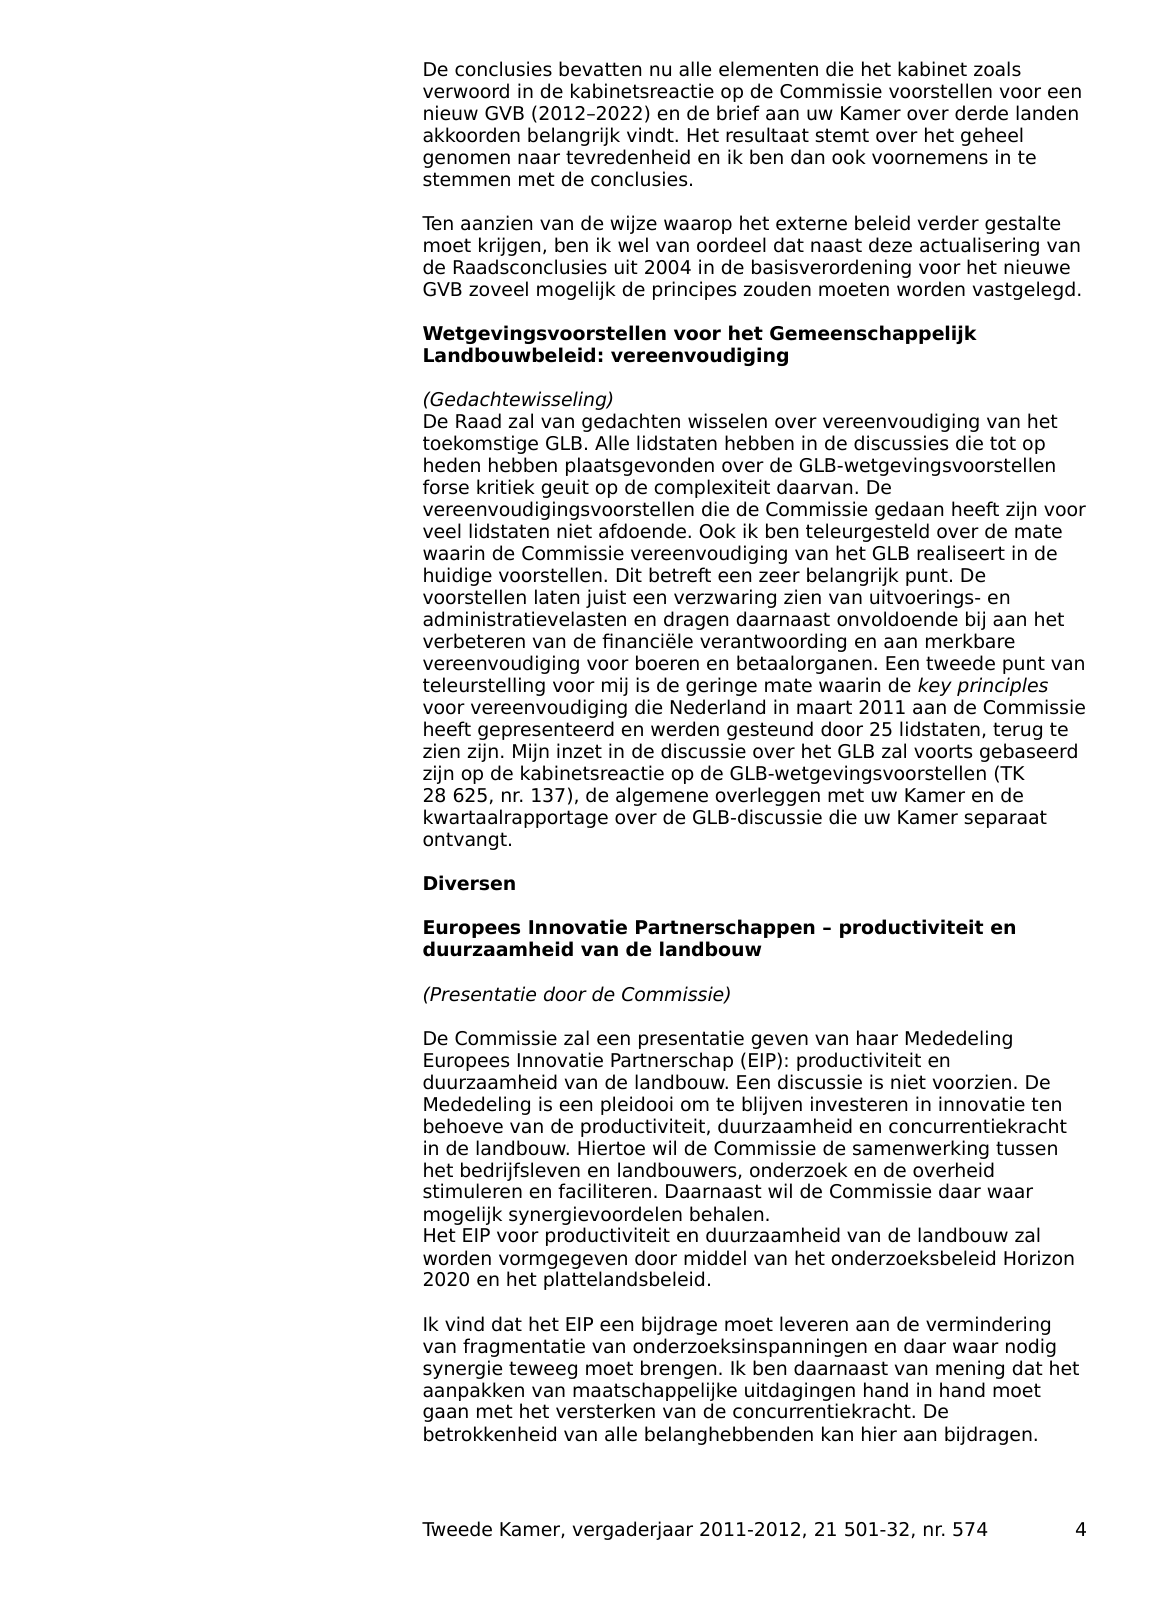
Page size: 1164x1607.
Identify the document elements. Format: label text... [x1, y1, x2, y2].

text Ik vind dat het EIP een bijdrage moet leveren aan de vermindering van fragmentatie van onderzoeksinspanningen en daar waar nodig synergie teweeg moet brengen. Ik ben daarnaast van mening dat het aanpakken van maatschappelijke uitdagingen hand in hand moet gaan met het versterken van de concurrentiekracht. De betrokkenheid van alle belanghebbenden kan hier aan bijdragen. [422, 1313, 1087, 1445]
subtitle Wetgevingsvoorstellen voor het Gemeenschappelijk Landbouwbeleid: vereenvoudiging [422, 323, 1087, 367]
subtitle Diversen [422, 873, 1087, 895]
text De Commissie zal een presentatie geven van haar Mededeling Europees Innovatie Partnerschap (EIP): productiviteit en duurzaamheid van de landbouw. Een discussie is niet voorzien. De Mededeling is een pleidooi om te blijven investeren in innovatie ten behoeve van de productiviteit, duurzaamheid en concurrentiekracht in de landbouw. Hiertoe wil de Commissie de samenwerking tussen het bedrijfsleven en landbouwers, onderzoek en de overheid stimuleren en faciliteren. Daarnaast wil de Commissie daar waar mogelijk synergievoordelen behalen. [422, 1028, 1087, 1225]
text Het EIP voor productiviteit en duurzaamheid van de landbouw zal worden vormgegeven door middel van het onderzoeksbeleid Horizon 2020 en het plattelandsbeleid. [422, 1225, 1087, 1291]
subtitle (Gedachtewisseling) [422, 389, 1087, 411]
subtitle Europees Innovatie Partnerschappen – productiviteit en duurzaamheid van de landbouw [422, 917, 1087, 961]
subtitle (Presentatie door de Commissie) [422, 983, 1087, 1005]
text De Raad zal van gedachten wisselen over vereenvoudiging van het toekomstige GLB. Alle lidstaten hebben in de discussies die tot op heden hebben plaatsgevonden over de GLB-wetgevingsvoorstellen forse kritiek geuit op de complexiteit daarvan. De vereenvoudigingsvoorstellen die de Commissie gedaan heeft zijn voor veel lidstaten niet afdoende. Ook ik ben teleurgesteld over de mate waarin de Commissie vereenvoudiging van het GLB realiseert in de huidige voorstellen. Dit betreft een zeer belangrijk punt. De voorstellen laten juist een verzwaring zien van uitvoerings- en administratievelasten en dragen daarnaast onvoldoende bij aan het verbeteren van de financiële verantwoording en aan merkbare vereenvoudiging voor boeren en betaalorganen. Een tweede punt van teleurstelling voor mij is de geringe mate waarin de key principles voor vereenvoudiging die Nederland in maart 2011 aan de Commissie heeft gepresenteerd en werden gesteund door 25 lidstaten, terug te zien zijn. Mijn inzet in de discussie over het GLB zal voorts gebaseerd zijn op de kabinetsreactie op de GLB-wetgevingsvoorstellen (TK 28 625, nr. 137), de algemene overleggen met uw Kamer en de kwartaalrapportage over de GLB-discussie die uw Kamer separaat ontvangt. [422, 411, 1087, 851]
text De conclusies bevatten nu alle elementen die het kabinet zoals verwoord in de kabinetsreactie op de Commissie voorstellen voor een nieuw GVB (2012–2022) en de brief aan uw Kamer over derde landen akkoorden belangrijk vindt. Het resultaat stemt over het geheel genomen naar tevredenheid en ik ben dan ook voornemens in te stemmen met de conclusies. [422, 59, 1087, 191]
text Ten aanzien van de wijze waarop het externe beleid verder gestalte moet krijgen, ben ik wel van oordeel dat naast deze actualisering van de Raadsconclusies uit 2004 in de basisverordening voor het nieuwe GVB zoveel mogelijk de principes zouden moeten worden vastgelegd. [422, 213, 1087, 301]
